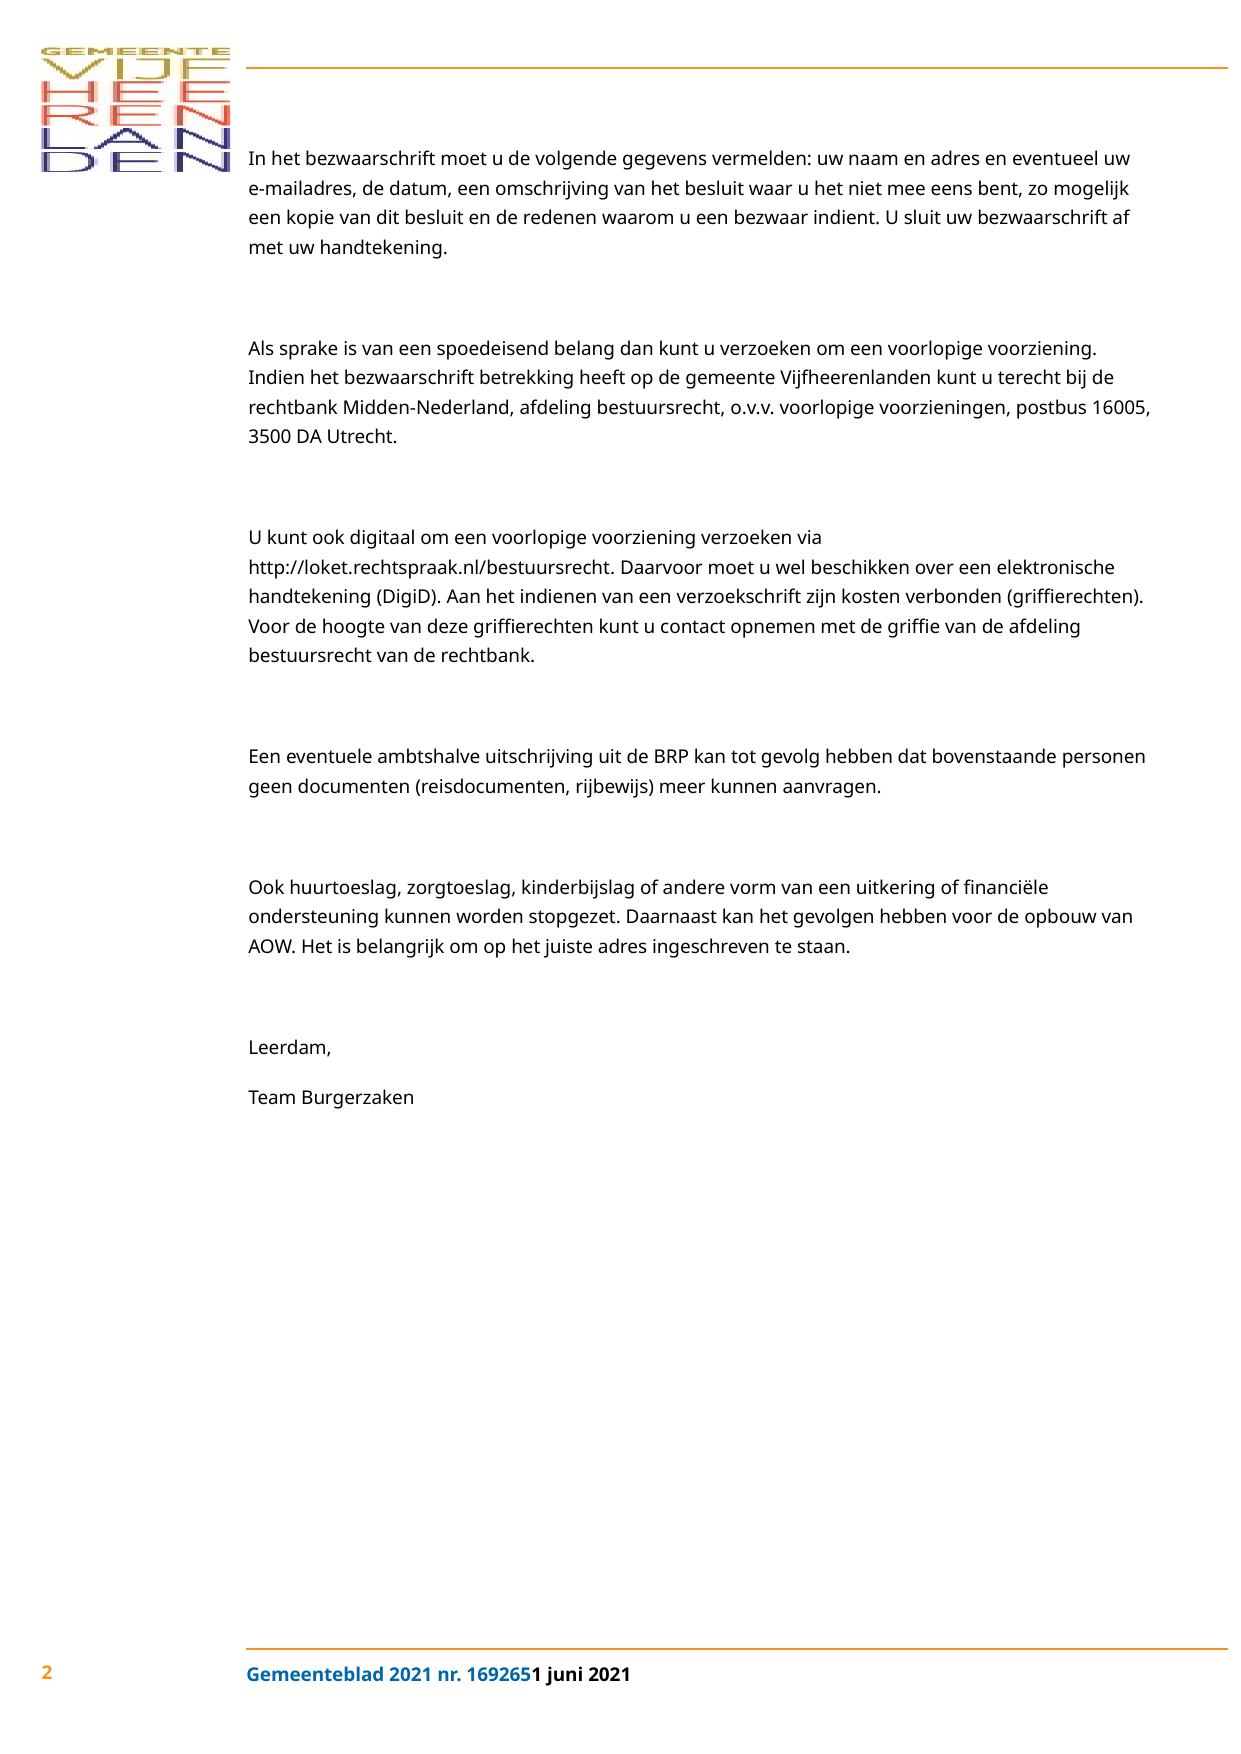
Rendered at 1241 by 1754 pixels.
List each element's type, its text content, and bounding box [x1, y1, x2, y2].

text Team Burgerzaken [248, 1084, 1152, 1110]
text Als sprake is van een spoedeisend belang dan kunt u verzoeken om een voorlopige voorziening. Indien het bezwaarschrift betrekking heeft op de gemeente Vijfheerenlanden kunt u terecht bij de rechtbank Midden-Nederland, afdeling bestuursrecht, o.v.v. voorlopige voorzieningen, postbus 16005, 3500 DA Utrecht. [248, 335, 1152, 449]
text In het bezwaarschrift moet u de volgende gegevens vermelden: uw naam en adres en eventueel uw e-mailadres, de datum, een omschrijving van het besluit waar u het niet mee eens bent, zo mogelijk een kopie van dit besluit en de redenen waarom u een bezwaar indient. U sluit uw bezwaarschrift af met uw handtekening. [248, 145, 1152, 260]
picture [41, 47, 231, 172]
text Leerdam, [248, 1034, 1152, 1060]
text Een eventuele ambtshalve uitschrijving uit de BRP kan tot gevolg hebben dat bovenstaande personen geen documenten (reisdocumenten, rijbewijs) meer kunnen aanvragen. [248, 743, 1152, 799]
text U kunt ook digitaal om een voorlopige voorziening verzoeken via http://loket.rechtspraak.nl/bestuursrecht. Daarvoor moet u wel beschikken over een elektronische handtekening (DigiD). Aan het indienen van een verzoekschrift zijn kosten verbonden (griffierechten). Voor de hoogte van deze griffierechten kunt u contact opnemen met de griffie van de afdeling bestuursrecht van de rechtbank. [248, 524, 1152, 668]
text Ook huurtoeslag, zorgtoeslag, kinderbijslag of andere vorm van een uitkering of financiële ondersteuning kunnen worden stopgezet. Daarnaast kan het gevolgen hebben voor de opbouw van AOW. Het is belangrijk om op het juiste adres ingeschreven te staan. [248, 874, 1152, 959]
